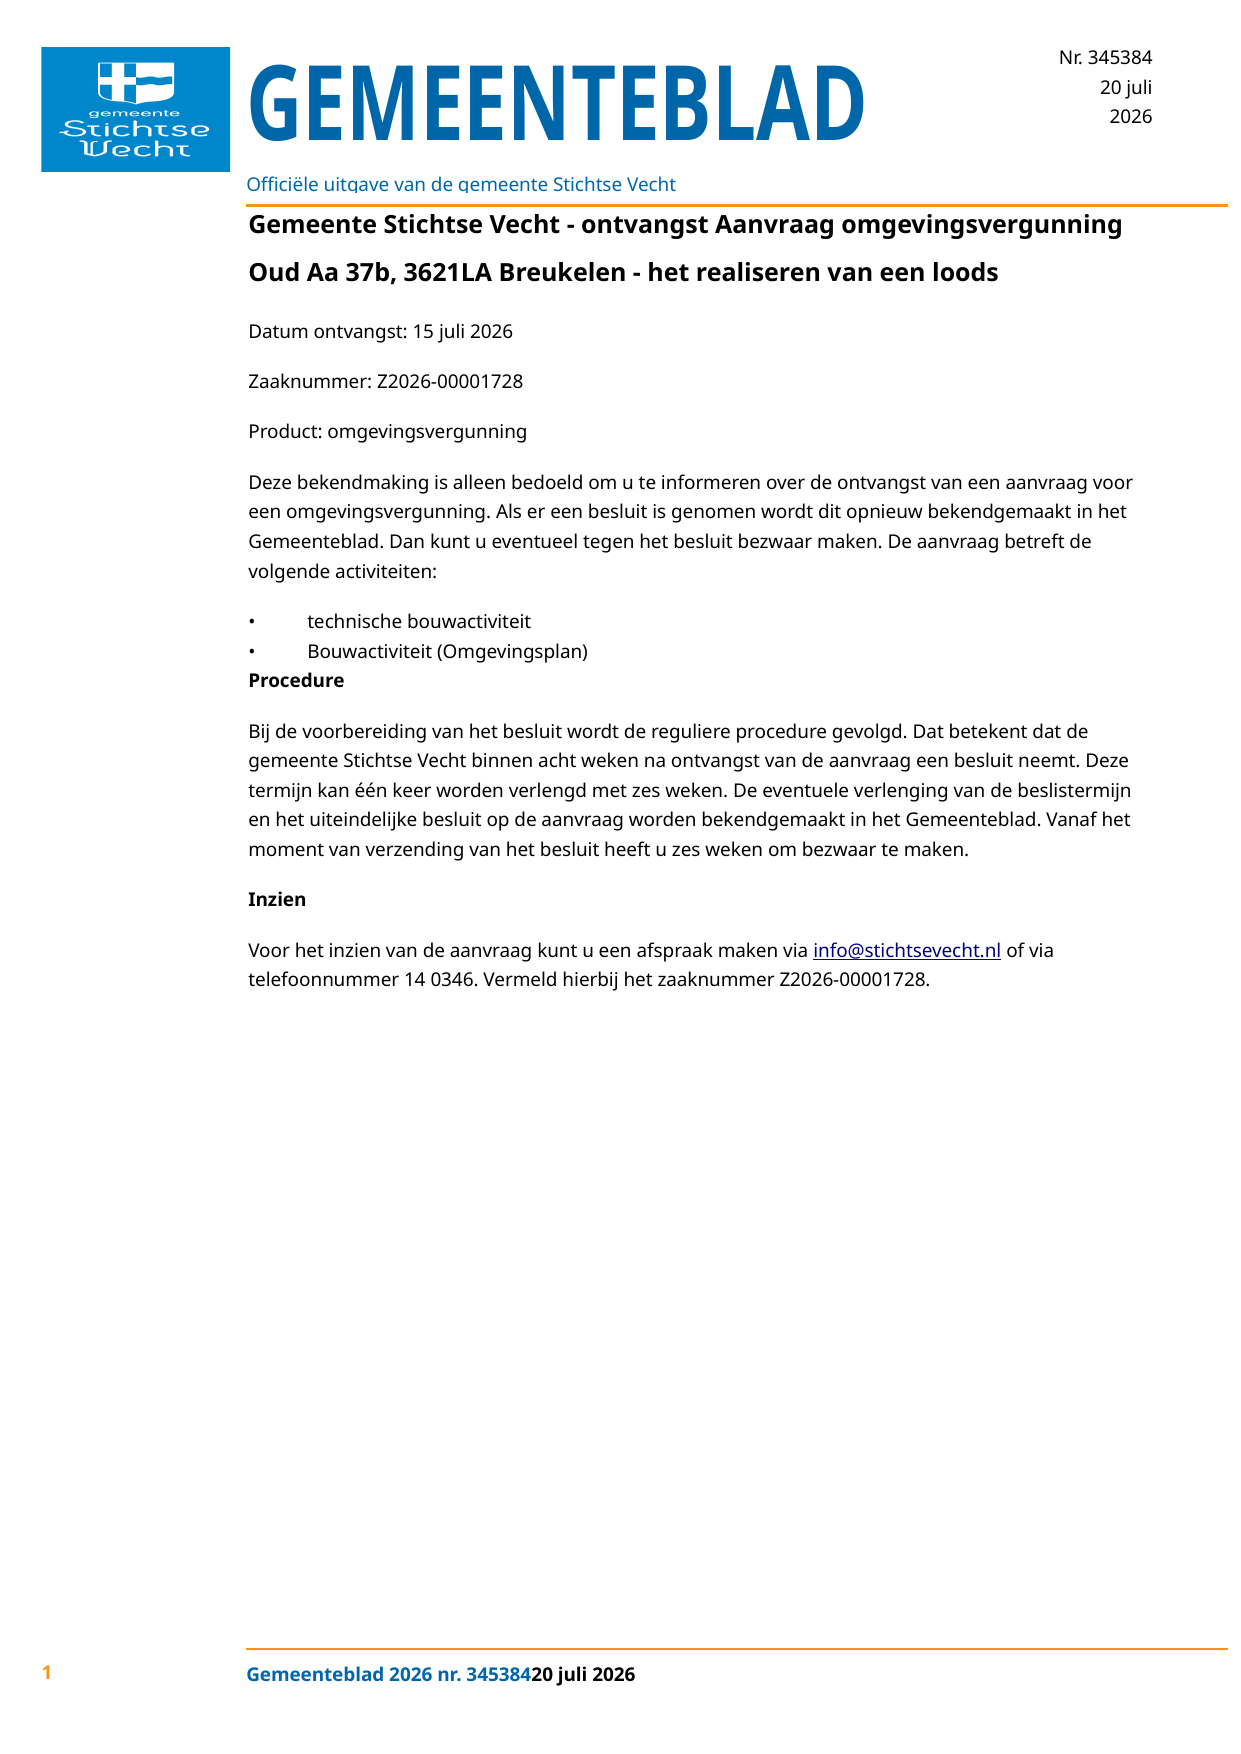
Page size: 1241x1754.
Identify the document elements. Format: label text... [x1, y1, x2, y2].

text Inzien [248, 887, 1152, 912]
list technische bouwactiviteit [248, 608, 1152, 634]
text Zaaknummer: Z2026-00001728 [248, 368, 1152, 394]
text Gemeente Stichtse Vecht - ontvangst Aanvraag omgevingsvergunning Oud Aa 37b, 3621LA Breukelen - het realiseren van een loods [248, 207, 1152, 288]
text Deze bekendmaking is alleen bedoeld om u te informeren over de ontvangst van een aanvraag voor een omgevingsvergunning. Als er een besluit is genomen wordt dit opnieuw bekendgemaakt in het Gemeenteblad. Dan kunt u eventueel tegen het besluit bezwaar maken. De aanvraag betreft de volgende activiteiten: [248, 469, 1152, 584]
text Voor het inzien van de aanvraag kunt u een afspraak maken via info@stichtsevecht.nl of via telefoonnummer 14 0346. Vermeld hierbij het zaaknummer Z2026-00001728. [248, 937, 1152, 992]
text Bij de voorbereiding van het besluit wordt de reguliere procedure gevolgd. Dat betekent dat de gemeente Stichtse Vecht binnen acht weken na ontvangst van de aanvraag een besluit neemt. Deze termijn kan één keer worden verlengd met zes weken. De eventuele verlenging van de beslistermijn en het uiteindelijke besluit op de aanvraag worden bekendgemaakt in het Gemeenteblad. Vanaf het moment van verzending van het besluit heeft u zes weken om bezwaar te maken. [248, 718, 1152, 862]
text Procedure [248, 667, 1152, 693]
list Bouwactiviteit (Omgevingsplan) [248, 638, 1152, 664]
text Datum ontvangst: 15 juli 2026 [248, 318, 1152, 344]
text Product: omgevingsvergunning [248, 419, 1152, 444]
picture [137, 63, 174, 103]
picture [99, 63, 135, 101]
